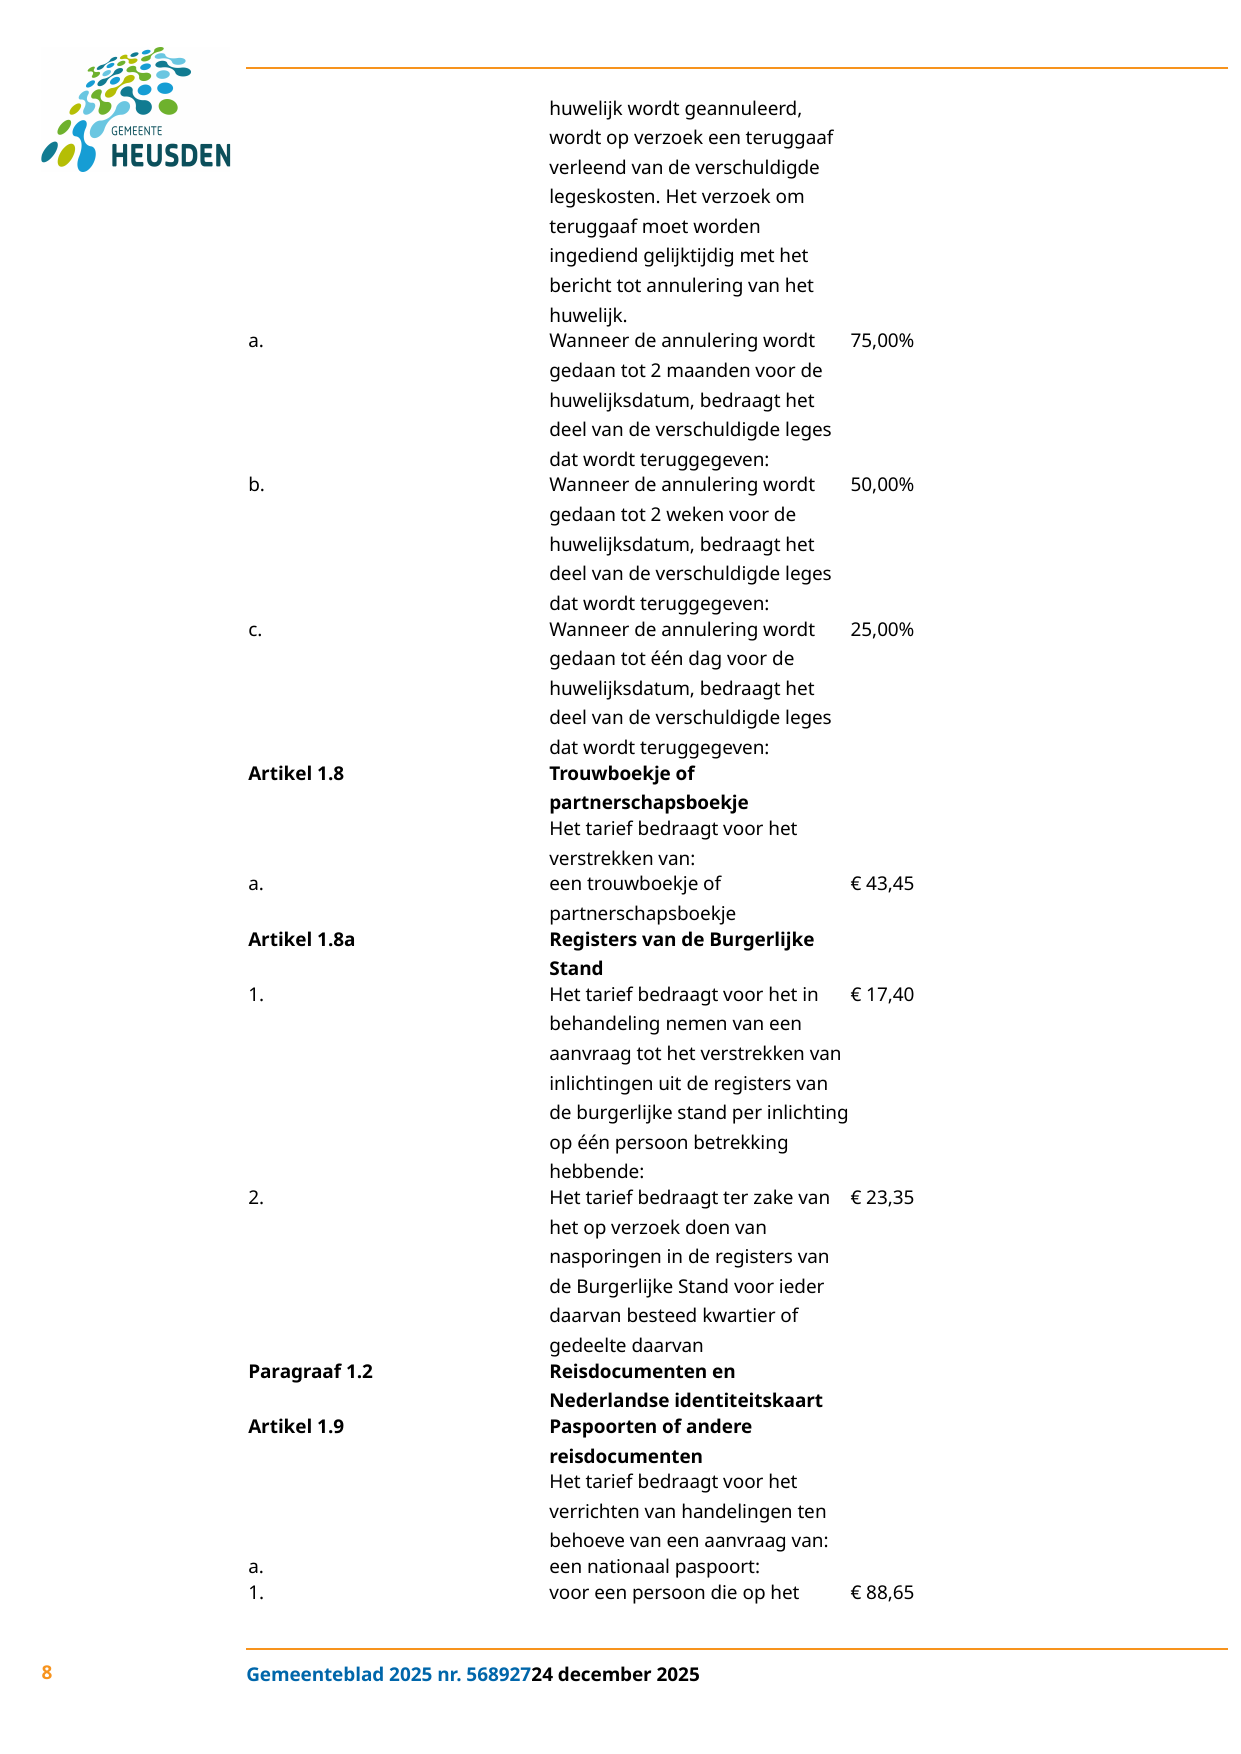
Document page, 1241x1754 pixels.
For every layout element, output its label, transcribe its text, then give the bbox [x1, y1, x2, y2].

table_cell Wanneer de annulering wordt gedaan tot één dag voor de huwelijksdatum, bedraagt het deel van de verschuldigde leges dat wordt teruggegeven: [549, 616, 850, 760]
table_cell [850, 815, 1152, 870]
table_cell a. [248, 328, 549, 472]
table_cell [850, 1469, 1152, 1553]
table_cell [850, 95, 1152, 328]
table_cell Het tarief bedraagt voor het verstrekken van: [549, 815, 850, 870]
table_cell Het tarief bedraagt voor het in behandeling nemen van een aanvraag tot het verstrekken van inlichtingen uit de registers van de burgerlijke stand per inlichting op één persoon betrekking hebbende: [549, 981, 850, 1184]
table_cell b. [248, 472, 549, 616]
table_cell een trouwboekje of partnerschapsboekje [549, 870, 850, 926]
table_cell [850, 760, 1152, 815]
table_cell huwelijk wordt geannuleerd, wordt op verzoek een teruggaaf verleend van de verschuldigde legeskosten. Het verzoek om teruggaaf moet worden ingediend gelijktijdig met het bericht tot annulering van het huwelijk. [549, 95, 850, 328]
table_cell Trouwboekje of partnerschapsboekje [549, 760, 850, 815]
table_cell 50,00% [850, 472, 1152, 616]
table_cell een nationaal paspoort: [549, 1554, 850, 1579]
table_cell 1. [248, 981, 549, 1184]
table_cell € 88,65 [850, 1579, 1152, 1605]
table_cell 1. [248, 1579, 549, 1605]
table_cell 2. [248, 1184, 549, 1358]
table_cell a. [248, 870, 549, 926]
table_cell Wanneer de annulering wordt gedaan tot 2 maanden voor de huwelijksdatum, bedraagt het deel van de verschuldigde leges dat wordt teruggegeven: [549, 328, 850, 472]
table_cell [248, 815, 549, 870]
table_cell Artikel 1.8a [248, 926, 549, 981]
table_cell Registers van de Burgerlijke Stand [549, 926, 850, 981]
table_cell € 23,35 [850, 1184, 1152, 1358]
table_cell [850, 1358, 1152, 1413]
picture [41, 47, 231, 172]
table_cell Paragraaf 1.2 [248, 1358, 549, 1413]
table_cell a. [248, 1554, 549, 1579]
table_cell 75,00% [850, 328, 1152, 472]
table_cell [248, 95, 549, 328]
table_cell voor een persoon die op het [549, 1579, 850, 1605]
table_cell [850, 1413, 1152, 1468]
table_cell Wanneer de annulering wordt gedaan tot 2 weken voor de huwelijksdatum, bedraagt het deel van de verschuldigde leges dat wordt teruggegeven: [549, 472, 850, 616]
table_cell c. [248, 616, 549, 760]
table_cell Artikel 1.8 [248, 760, 549, 815]
table_cell Artikel 1.9 [248, 1413, 549, 1468]
table_cell € 17,40 [850, 981, 1152, 1184]
table_cell 25,00% [850, 616, 1152, 760]
table_cell Het tarief bedraagt voor het verrichten van handelingen ten behoeve van een aanvraag van: [549, 1469, 850, 1553]
table_cell [248, 1469, 549, 1553]
table_cell € 43,45 [850, 870, 1152, 926]
table_cell [850, 926, 1152, 981]
table_cell Het tarief bedraagt ter zake van het op verzoek doen van nasporingen in de registers van de Burgerlijke Stand voor ieder daarvan besteed kwartier of gedeelte daarvan [549, 1184, 850, 1358]
table_cell [850, 1554, 1152, 1579]
table_cell Reisdocumenten en Nederlandse identiteitskaart [549, 1358, 850, 1413]
table_cell Paspoorten of andere reisdocumenten [549, 1413, 850, 1468]
